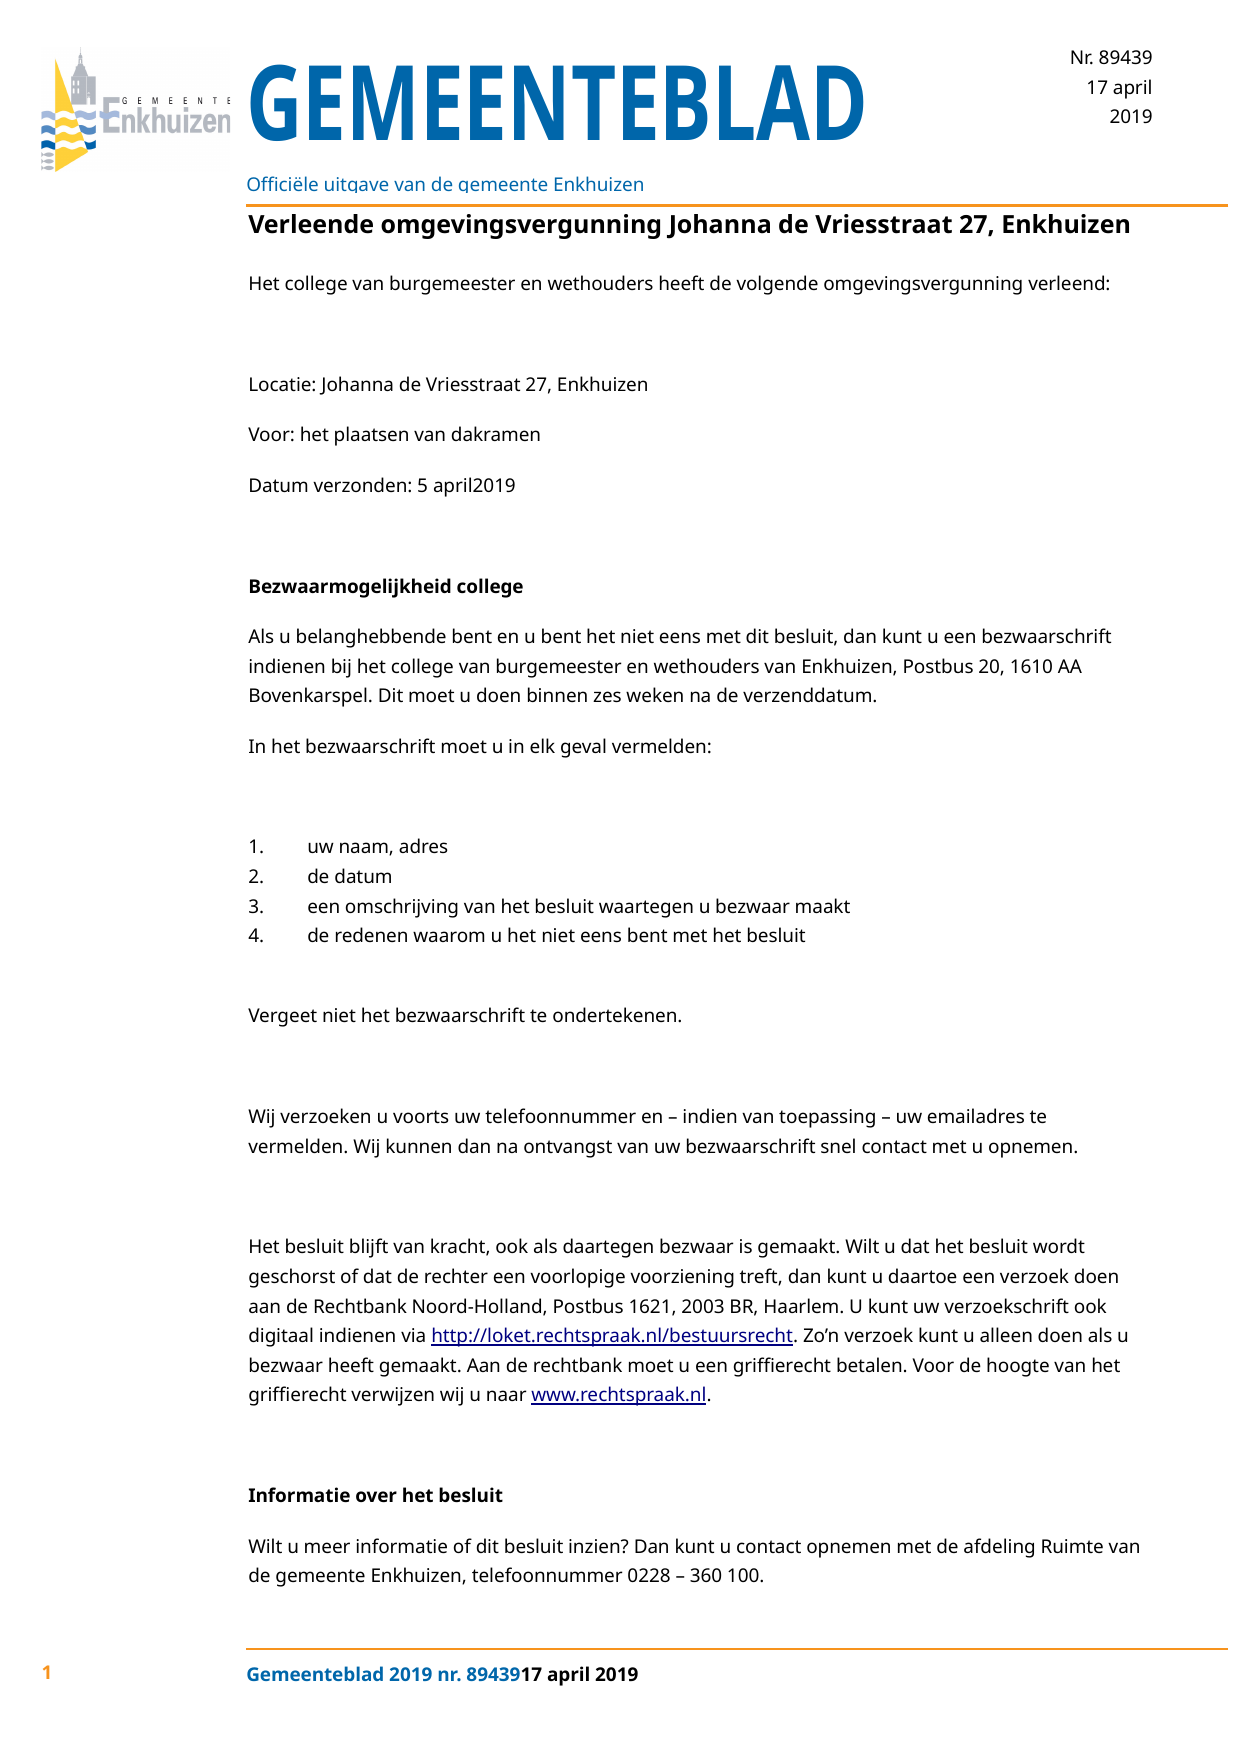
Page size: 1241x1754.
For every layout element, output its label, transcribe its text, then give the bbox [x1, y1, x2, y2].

text Wilt u meer informatie of dit besluit inzien? Dan kunt u contact opnemen met de afdeling Ruimte van de gemeente Enkhuizen, telefoonnummer 0228 – 360 100. [248, 1533, 1152, 1588]
text Voor: het plaatsen van dakramen [248, 422, 1152, 447]
text Wij verzoeken u voorts uw telefoonnummer en – indien van toepassing – uw emailadres te vermelden. Wij kunnen dan na ontvangst van uw bezwaarschrift snel contact met u opnemen. [248, 1103, 1152, 1158]
picture [41, 47, 231, 172]
text Bezwaarmogelijkheid college [248, 573, 1152, 598]
list een omschrijving van het besluit waartegen u bezwaar maakt [248, 893, 1152, 918]
list de datum [248, 863, 1152, 889]
text Het besluit blijft van kracht, ook als daartegen bezwaar is gemaakt. Wilt u dat het besluit wordt geschorst of dat de rechter een voorlopige voorziening treft, dan kunt u daartoe een verzoek doen aan de Rechtbank Noord-Holland, Postbus 1621, 2003 BR, Haarlem. U kunt uw verzoekschrift ook digitaal indienen via http://loket.rechtspraak.nl/bestuursrecht. Zo’n verzoek kunt u alleen doen als u bezwaar heeft gemaakt. Aan de rechtbank moet u een griffierecht betalen. Voor de hoogte van het griffierecht verwijzen wij u naar www.rechtspraak.nl. [248, 1234, 1152, 1407]
text In het bezwaarschrift moet u in elk geval vermelden: [248, 733, 1152, 758]
text Vergeet niet het bezwaarschrift te ondertekenen. [248, 1002, 1152, 1028]
text Locatie: Johanna de Vriesstraat 27, Enkhuizen [248, 371, 1152, 397]
list de redenen waarom u het niet eens bent met het besluit [248, 922, 1152, 948]
text Verleende omgevingsvergunning Johanna de Vriesstraat 27, Enkhuizen [248, 207, 1152, 241]
text Informatie over het besluit [248, 1482, 1152, 1508]
text Datum verzonden: 5 april2019 [248, 472, 1152, 498]
text Het college van burgemeester en wethouders heeft de volgende omgevingsvergunning verleend: [248, 270, 1152, 296]
text Als u belanghebbende bent en u bent het niet eens met dit besluit, dan kunt u een bezwaarschrift indienen bij het college van burgemeester en wethouders van Enkhuizen, Postbus 20, 1610 AA Bovenkarspel. Dit moet u doen binnen zes weken na de verzenddatum. [248, 623, 1152, 708]
list uw naam, adres [248, 834, 1152, 859]
